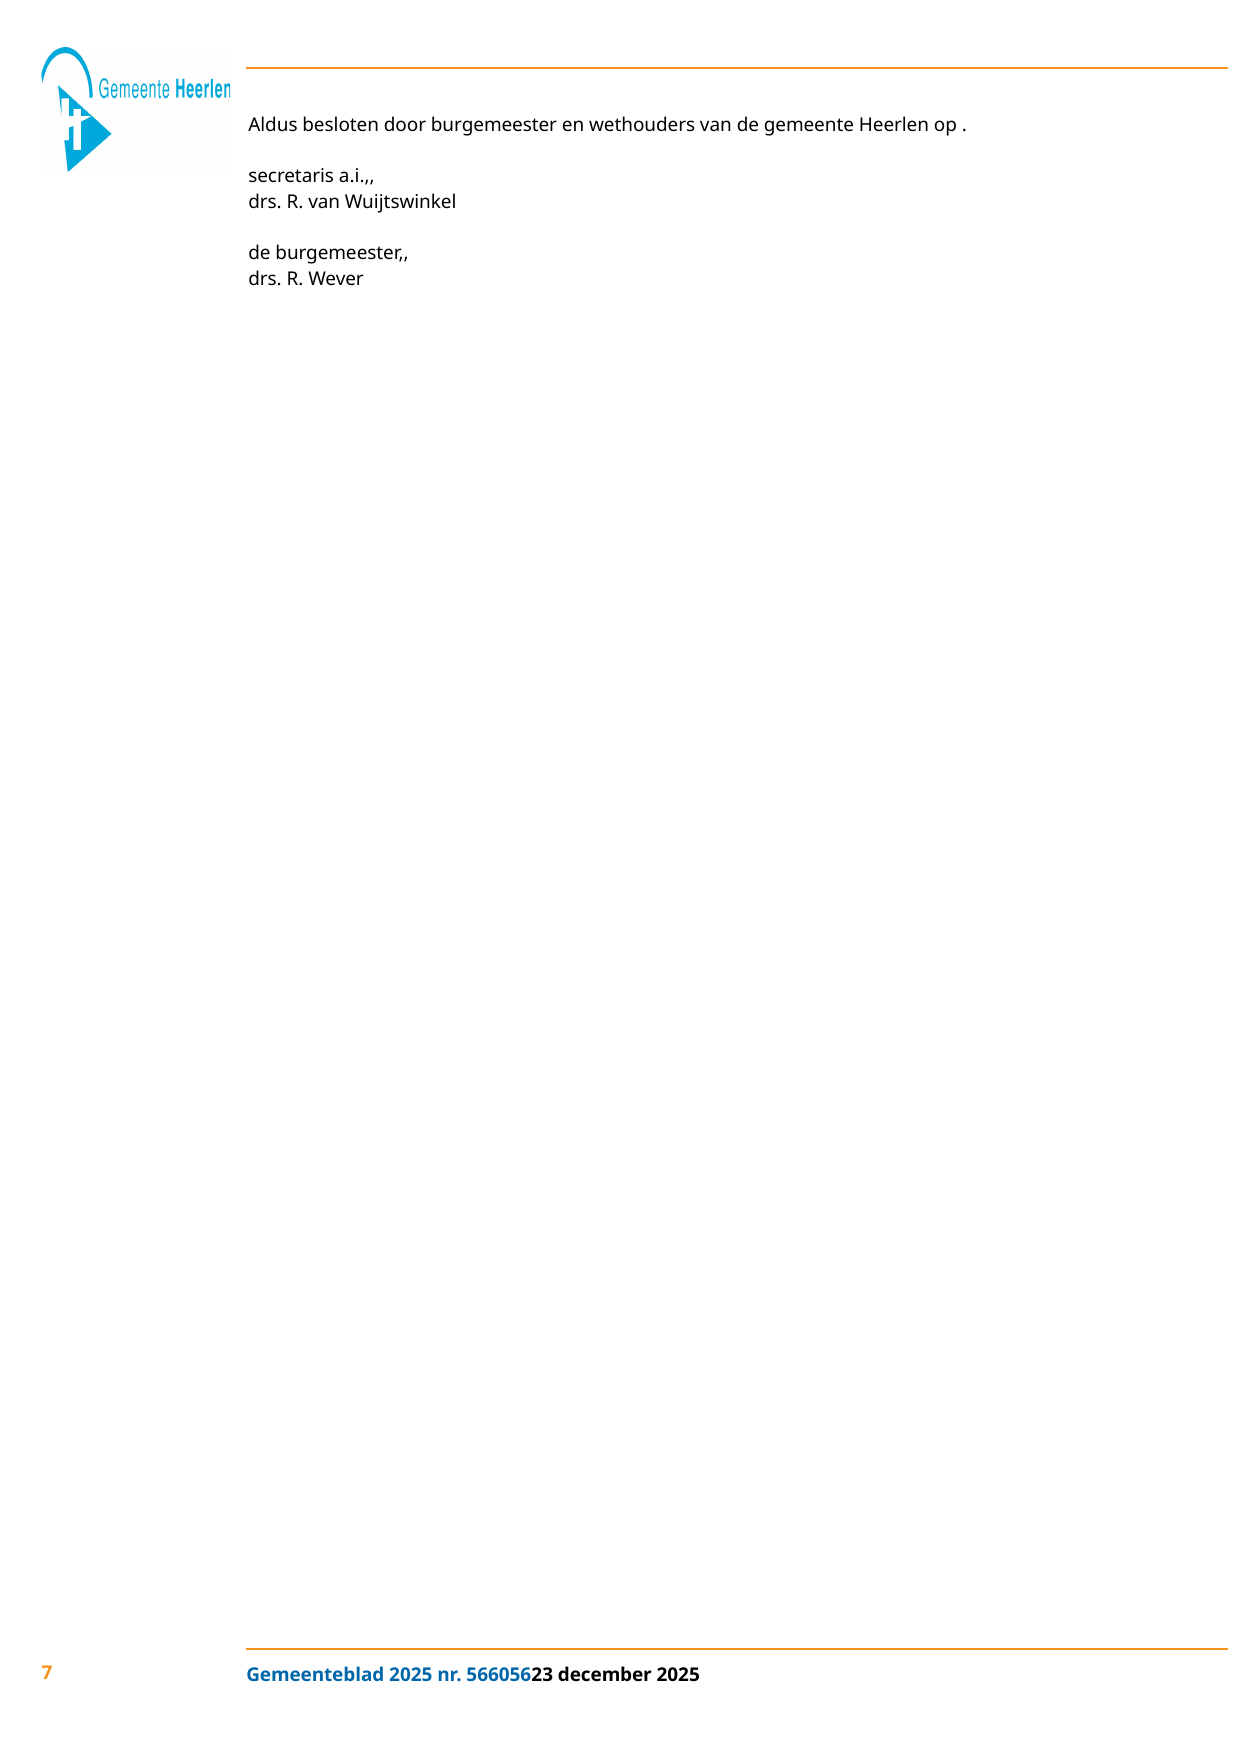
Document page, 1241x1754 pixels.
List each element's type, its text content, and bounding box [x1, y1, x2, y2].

text secretaris a.i.,, [248, 162, 1152, 188]
text drs. R. van Wuijtswinkel [248, 188, 1152, 214]
picture [41, 47, 59, 70]
text drs. R. Wever [248, 265, 1152, 291]
text de burgemeester,, [248, 239, 1152, 265]
picture [41, 47, 231, 172]
text Aldus besloten door burgemeester en wethouders van de gemeente Heerlen op . [248, 111, 1152, 137]
